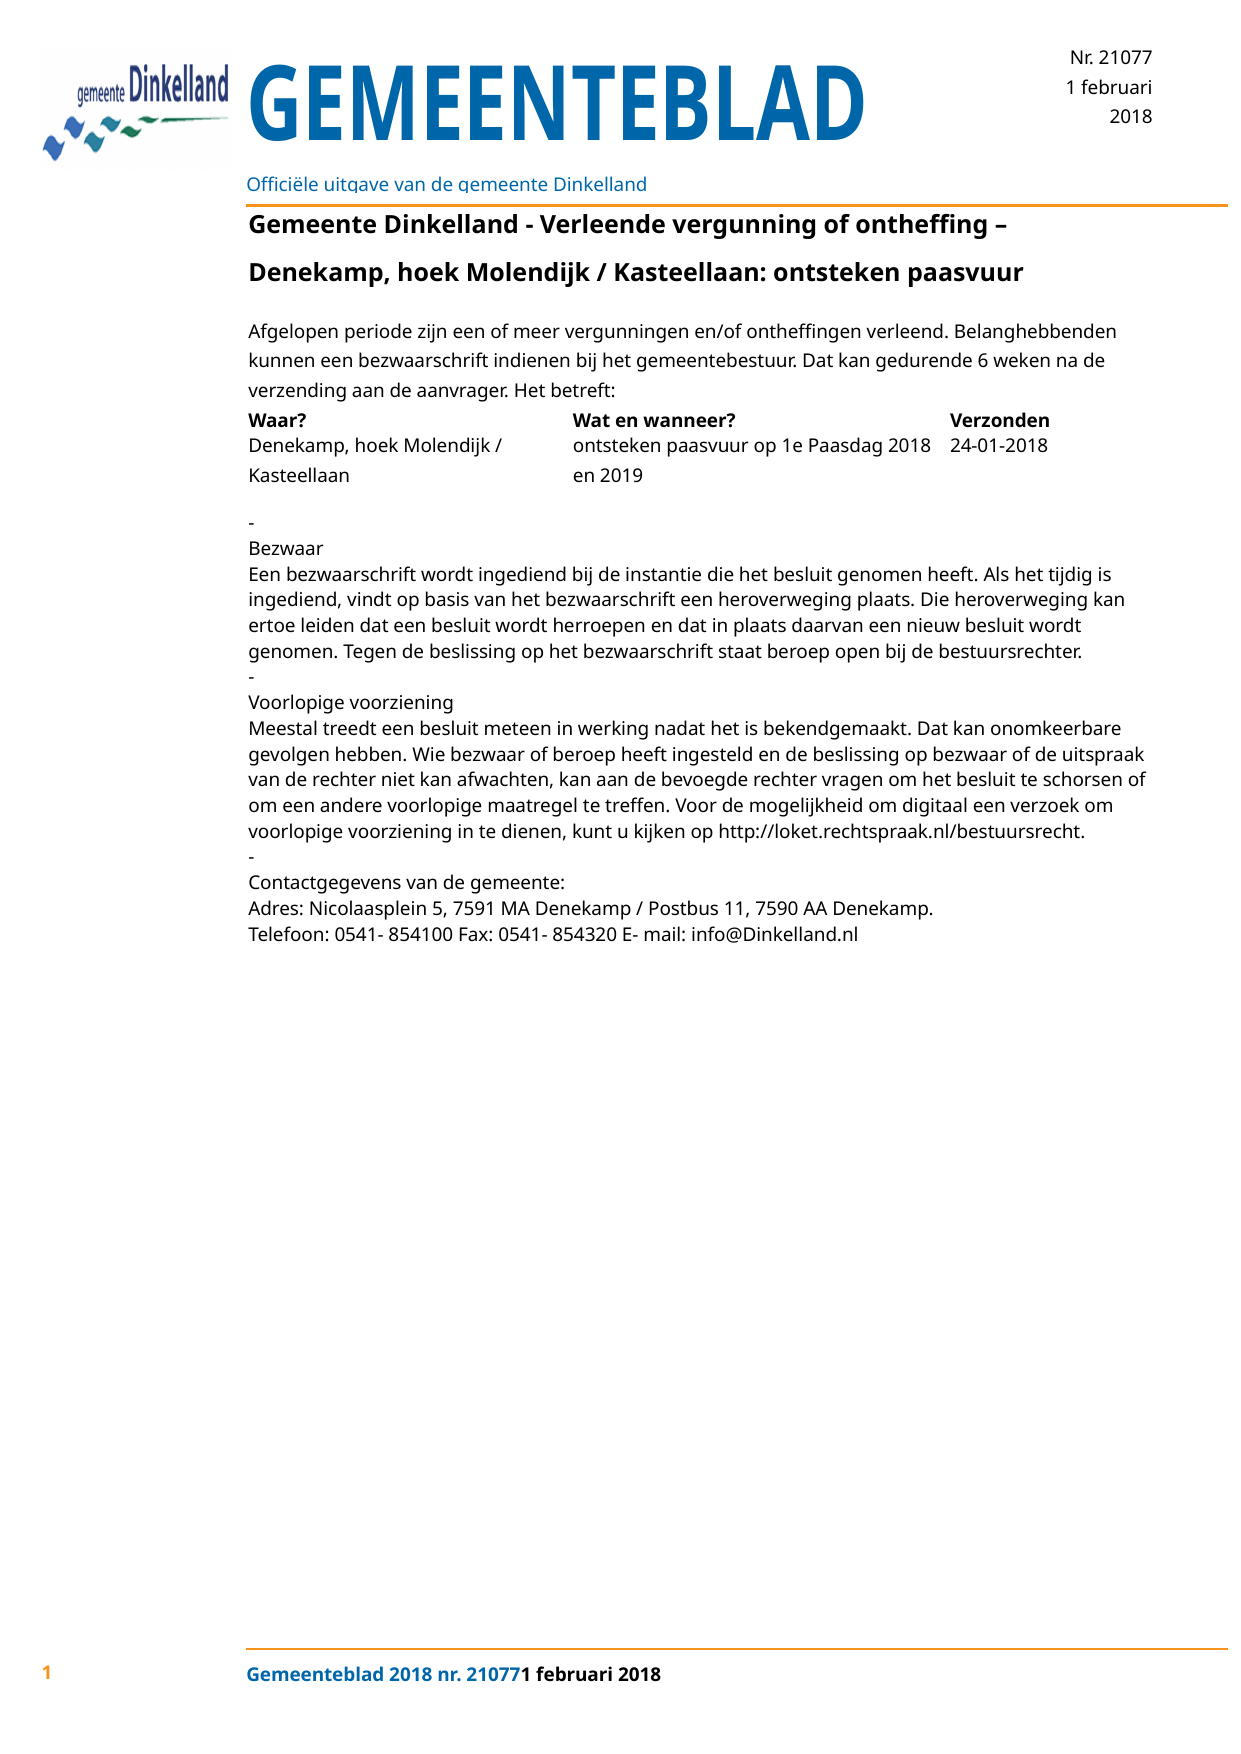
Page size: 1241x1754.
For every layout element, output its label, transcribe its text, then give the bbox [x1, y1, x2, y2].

table_cell ontsteken paasvuur op 1e Paasdag 2018 en 2019 [573, 433, 950, 488]
table_header Waar? [248, 407, 573, 432]
table_cell Denekamp, hoek Molendijk / Kasteellaan [248, 433, 573, 488]
text - [248, 664, 1152, 689]
text Adres: Nicolaasplein 5, 7591 MA Denekamp / Postbus 11, 7590 AA Denekamp. [248, 895, 1152, 921]
picture [41, 47, 231, 172]
table_header Wat en wanneer? [573, 407, 950, 432]
text Contactgegevens van de gemeente: [248, 869, 1152, 895]
text Een bezwaarschrift wordt ingediend bij de instantie die het besluit genomen heeft. Als het tijdig is ingediend, vindt op basis van het bezwaarschrift een heroverweging plaats. Die heroverweging kan ertoe leiden dat een besluit wordt herroepen en dat in plaats daarvan een nieuw besluit wordt genomen. Tegen de beslissing op het bezwaarschrift staat beroep open bij de bestuursrechter. [248, 561, 1152, 664]
text Meestal treedt een besluit meteen in werking nadat het is bekendgemaakt. Dat kan onomkeerbare gevolgen hebben. Wie bezwaar of beroep heeft ingesteld en de beslissing op bezwaar of de uitspraak van de rechter niet kan afwachten, kan aan de bevoegde rechter vragen om het besluit te schorsen of om een andere voorlopige maatregel te treffen. Voor de mogelijkheid om digitaal een verzoek om voorlopige voorziening in te dienen, kunt u kijken op http://loket.rechtspraak.nl/bestuursrecht. [248, 715, 1152, 844]
text Voorlopige voorziening [248, 689, 1152, 715]
text Afgelopen periode zijn een of meer vergunningen en/of ontheffingen verleend. Belanghebbenden kunnen een bezwaarschrift indienen bij het gemeentebestuur. Dat kan gedurende 6 weken na de verzending aan de aanvrager. Het betreft: [248, 318, 1152, 403]
table_header Verzonden [950, 407, 1152, 432]
text - [248, 844, 1152, 869]
table_cell 24-01-2018 [950, 433, 1152, 488]
text - [248, 509, 1152, 535]
text Gemeente Dinkelland - Verleende vergunning of ontheffing – Denekamp, hoek Molendijk / Kasteellaan: ontsteken paasvuur [248, 207, 1152, 288]
text Bezwaar [248, 535, 1152, 561]
text Telefoon: 0541- 854100 Fax: 0541- 854320 E- mail: info@Dinkelland.nl [248, 921, 1152, 947]
